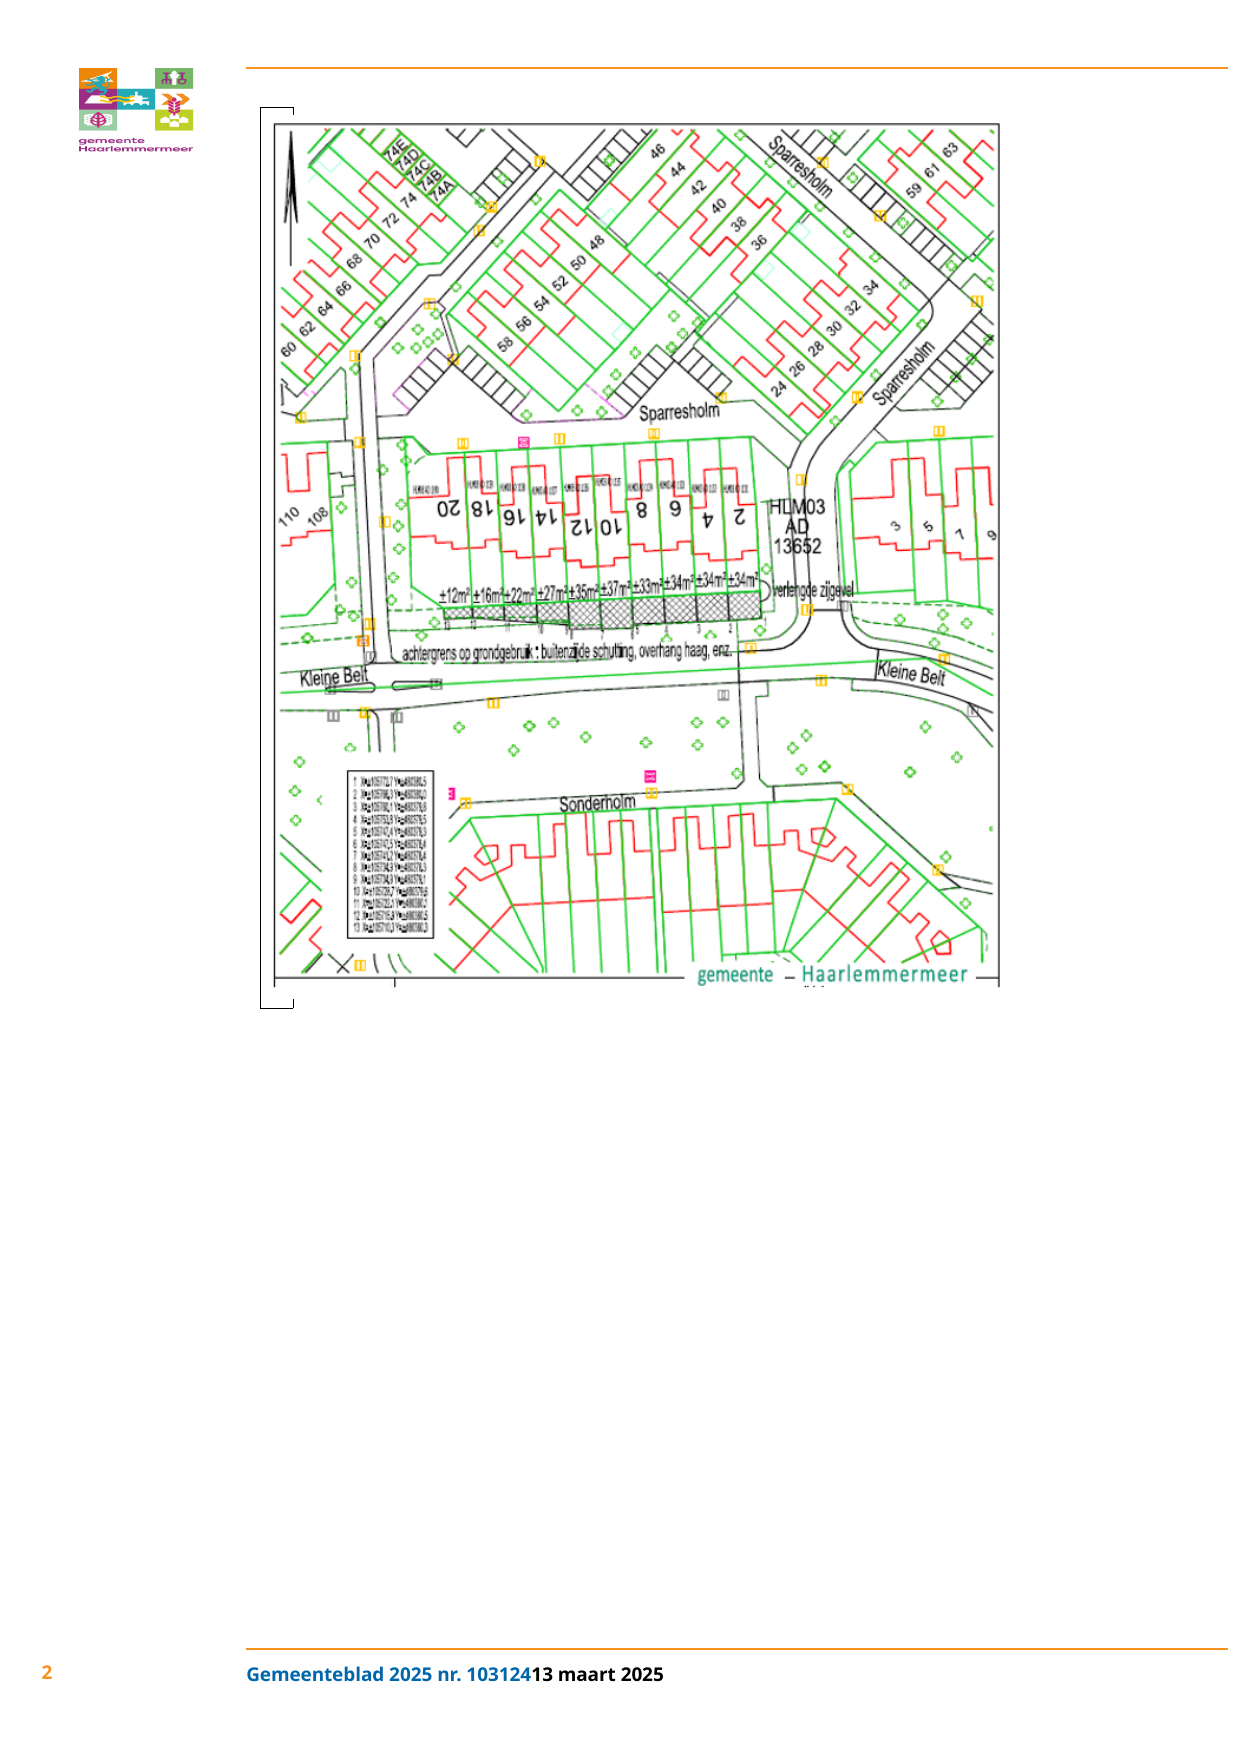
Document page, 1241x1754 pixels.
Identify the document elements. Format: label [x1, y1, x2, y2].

picture [268, 115, 1008, 999]
picture [41, 47, 231, 172]
